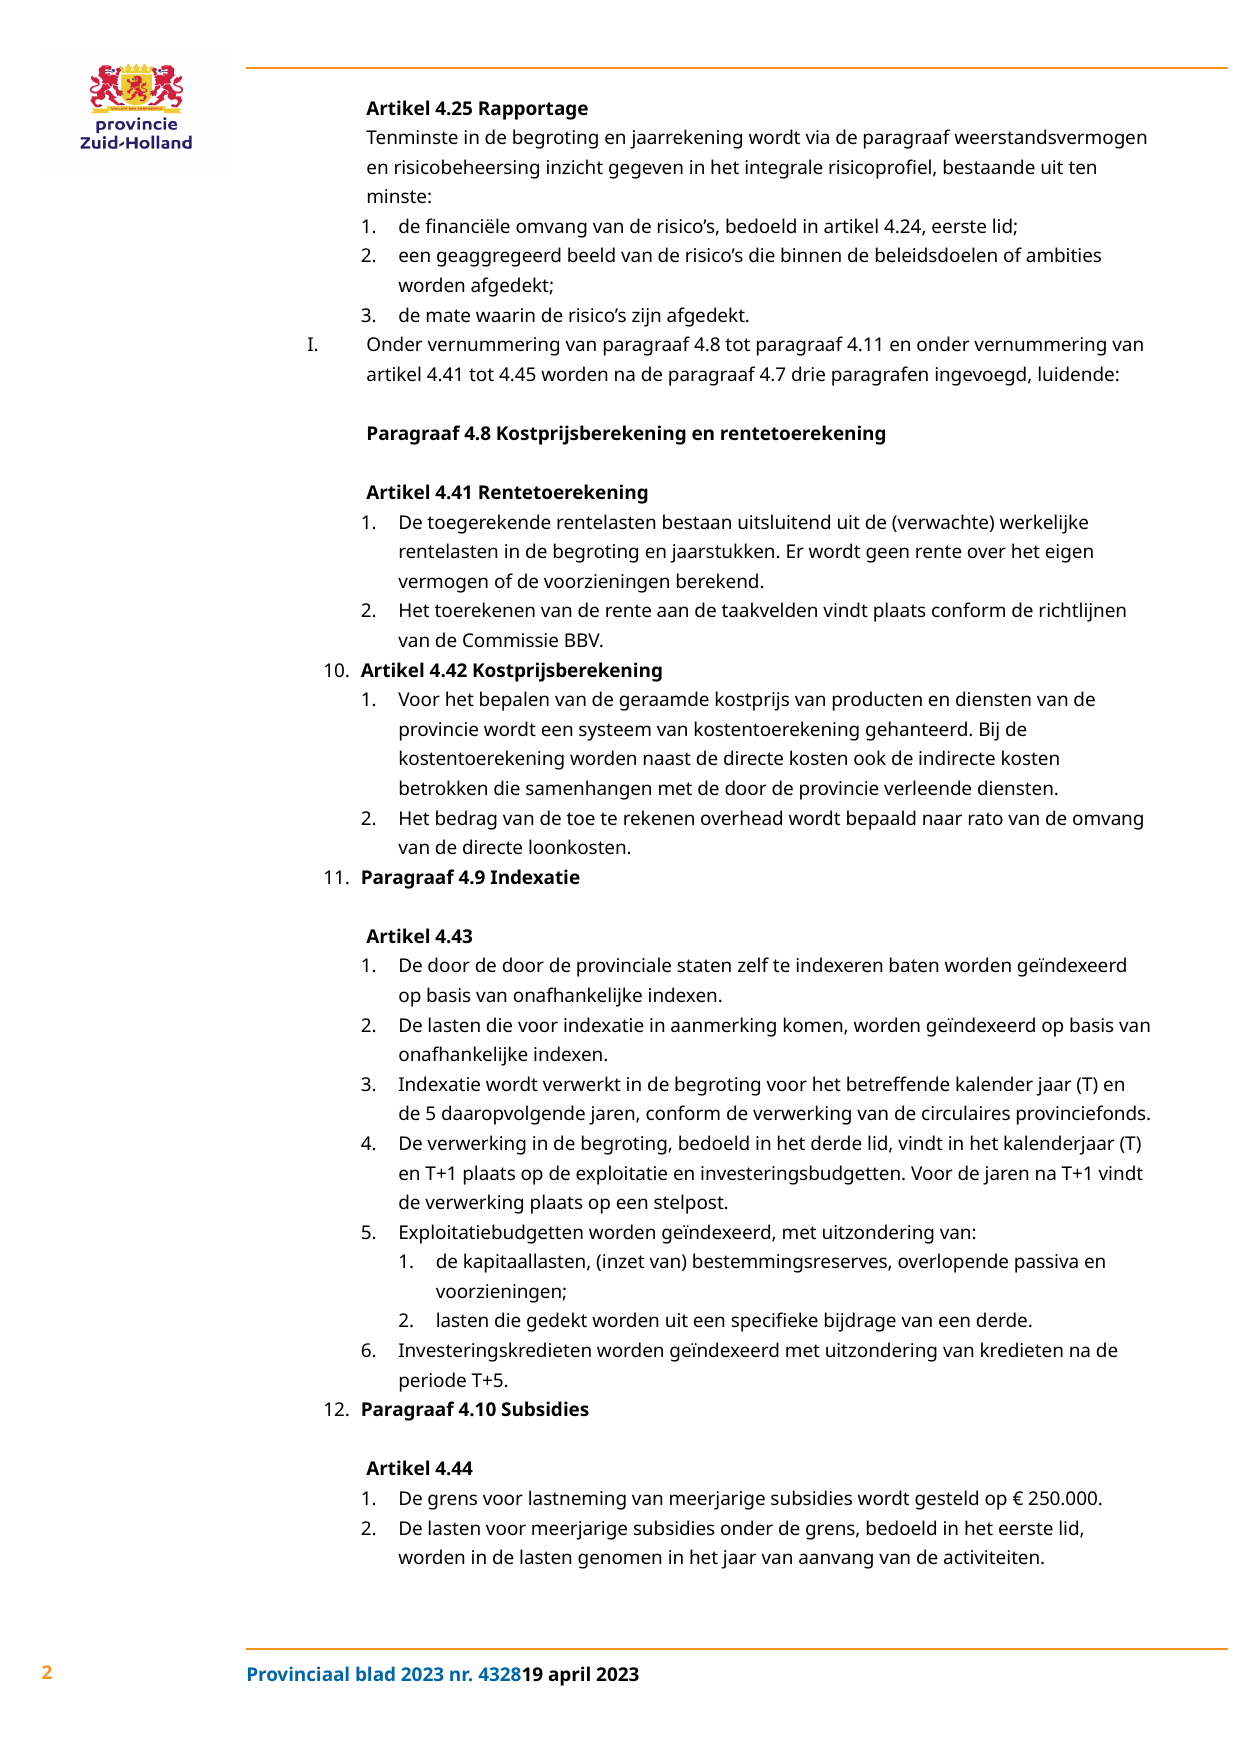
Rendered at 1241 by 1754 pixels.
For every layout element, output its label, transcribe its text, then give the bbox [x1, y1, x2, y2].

list Artikel 4.44 [307, 1456, 1152, 1481]
list Tenminste in de begroting en jaarrekening wordt via de paragraaf weerstandsvermogen en risicobeheersing inzicht gegeven in het integrale risicoprofiel, bestaande uit ten minste: [307, 124, 1152, 209]
list de mate waarin de risico’s zijn afgedekt. [361, 302, 1152, 328]
list De door de door de provinciale staten zelf te indexeren baten worden geïndexeerd op basis van onafhankelijke indexen. [361, 953, 1152, 1008]
list de financiële omvang van de risico’s, bedoeld in artikel 4.24, eerste lid; [361, 213, 1152, 239]
list Artikel 4.25 Rapportage [307, 95, 1152, 121]
list De toegerekende rentelasten bestaan uitsluitend uit de (verwachte) werkelijke rentelasten in de begroting en jaarstukken. Er wordt geen rente over het eigen vermogen of de voorzieningen berekend. [361, 509, 1152, 594]
list Paragraaf 4.9 Indexatie [323, 864, 1152, 890]
list Artikel 4.43 [307, 923, 1152, 949]
list de kapitaallasten, (inzet van) bestemmingsreserves, overlopende passiva en voorzieningen; [398, 1248, 1152, 1304]
list lasten die gedekt worden uit een specifieke bijdrage van een derde. [398, 1308, 1152, 1333]
list een geaggregeerd beeld van de risico’s die binnen de beleidsdoelen of ambities worden afgedekt; [361, 243, 1152, 298]
list Het toerekenen van de rente aan de taakvelden vindt plaats conform de richtlijnen van de Commissie BBV. [361, 598, 1152, 653]
picture [41, 47, 231, 172]
list Paragraaf 4.10 Subsidies [323, 1396, 1152, 1422]
list De grens voor lastneming van meerjarige subsidies wordt gesteld op € 250.000. [361, 1485, 1152, 1511]
list Paragraaf 4.8 Kostprijsberekening en rentetoerekening [307, 420, 1152, 446]
list Voor het bepalen van de geraamde kostprijs van producten en diensten van de provincie wordt een systeem van kostentoerekening gehanteerd. Bij de kostentoerekening worden naast de directe kosten ook de indirecte kosten betrokken die samenhangen met de door de provincie verleende diensten. [361, 686, 1152, 801]
list Onder vernummering van paragraaf 4.8 tot paragraaf 4.11 en onder vernummering van artikel 4.41 tot 4.45 worden na de paragraaf 4.7 drie paragrafen ingevoegd, luidende: [307, 331, 1152, 387]
list Artikel 4.41 Rentetoerekening [307, 479, 1152, 505]
list Exploitatiebudgetten worden geïndexeerd, met uitzondering van: [361, 1219, 1152, 1245]
list Indexatie wordt verwerkt in de begroting voor het betreffende kalender jaar (T) en de 5 daaropvolgende jaren, conform de verwerking van de circulaires provinciefonds. [361, 1071, 1152, 1126]
list Het bedrag van de toe te rekenen overhead wordt bepaald naar rato van de omvang van de directe loonkosten. [361, 805, 1152, 860]
list Investeringskredieten worden geïndexeerd met uitzondering van kredieten na de periode T+5. [361, 1337, 1152, 1393]
list Artikel 4.42 Kostprijsberekening [323, 657, 1152, 683]
list De verwerking in de begroting, bedoeld in het derde lid, vindt in het kalenderjaar (T) en T+1 plaats op de exploitatie en investeringsbudgetten. Voor de jaren na T+1 vindt de verwerking plaats op een stelpost. [361, 1130, 1152, 1215]
list De lasten voor meerjarige subsidies onder de grens, bedoeld in het eerste lid, worden in de lasten genomen in het jaar van aanvang van de activiteiten. [361, 1515, 1152, 1570]
list De lasten die voor indexatie in aanmerking komen, worden geïndexeerd op basis van onafhankelijke indexen. [361, 1012, 1152, 1067]
